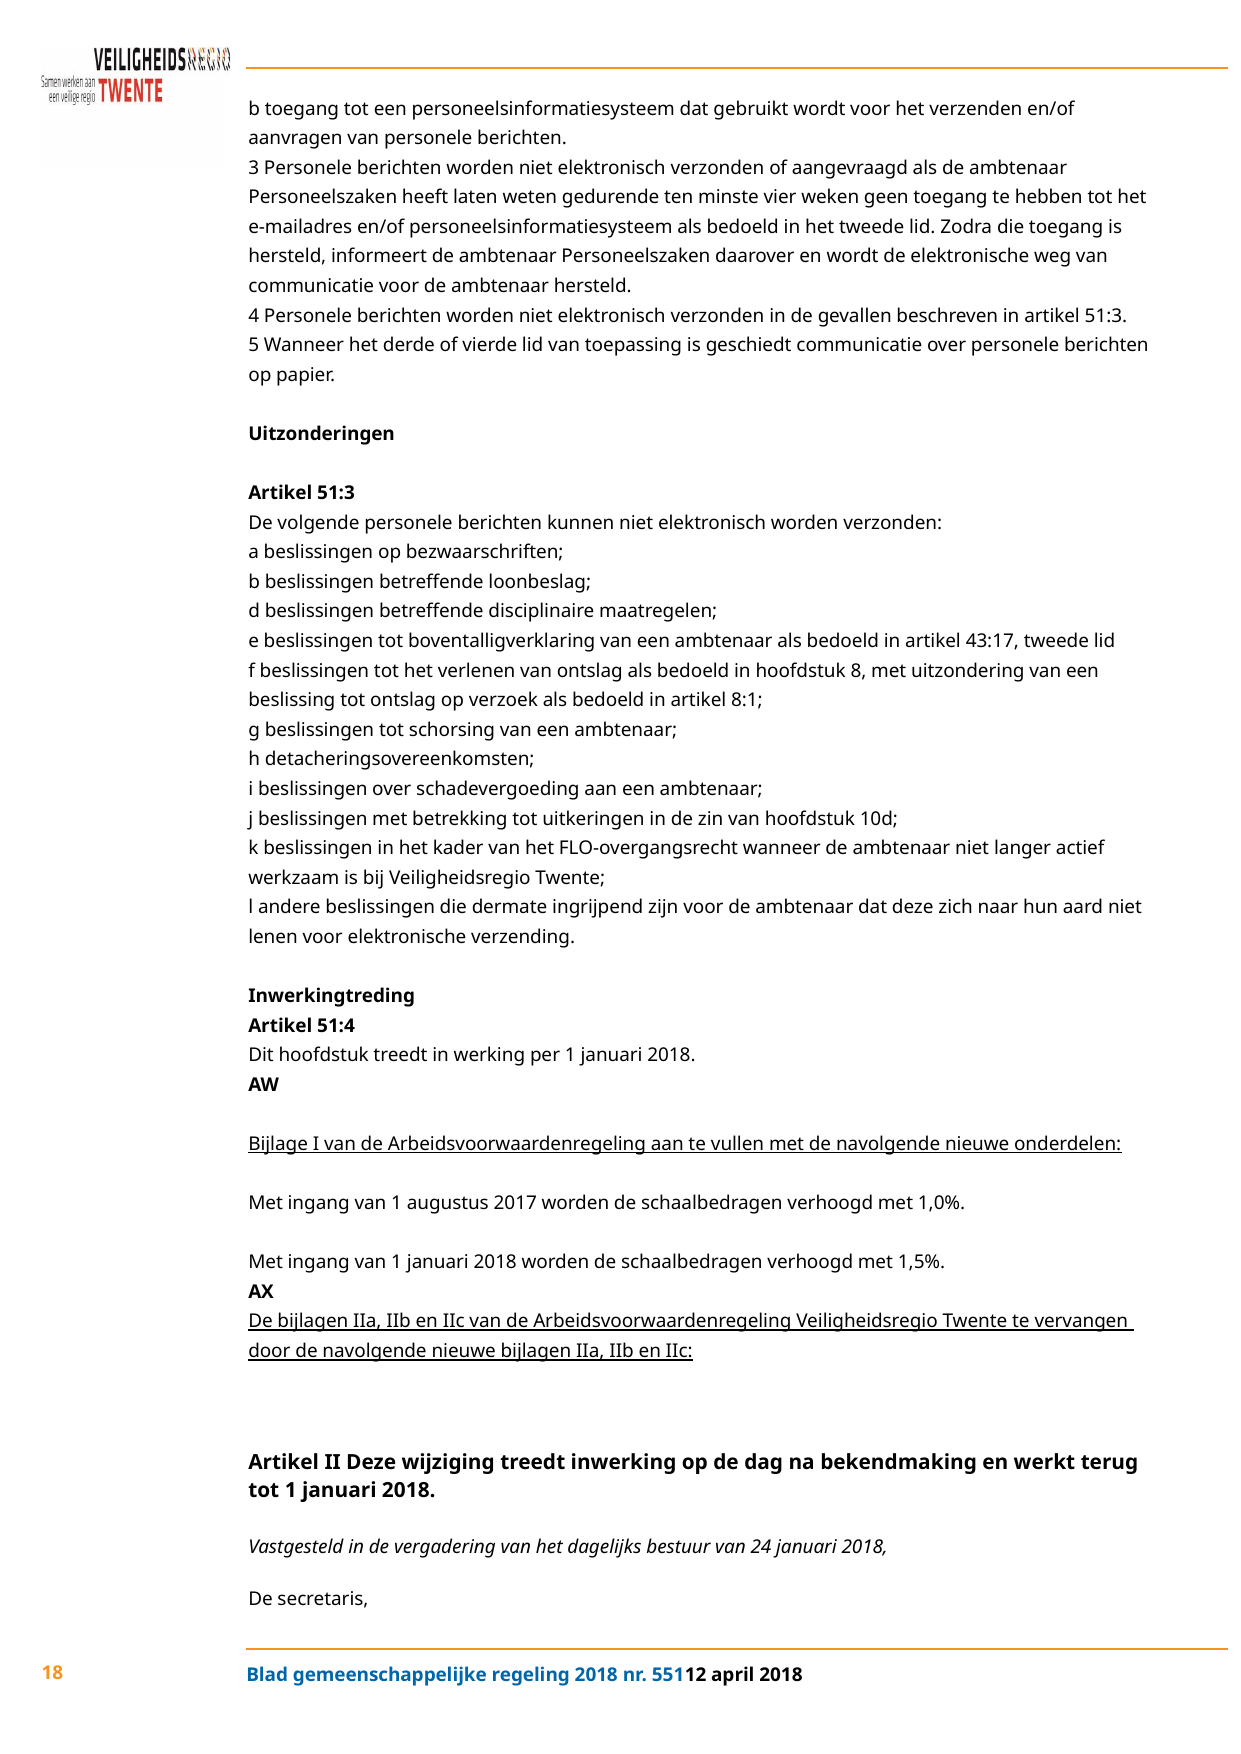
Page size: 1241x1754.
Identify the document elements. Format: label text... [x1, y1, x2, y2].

text Artikel 51:4 [248, 1012, 1152, 1038]
text b toegang tot een personeelsinformatiesysteem dat gebruikt wordt voor het verzenden en/of aanvragen van personele berichten. [248, 95, 1152, 150]
text i beslissingen over schadevergoeding aan een ambtenaar; [248, 775, 1152, 801]
text Dit hoofdstuk treedt in werking per 1 januari 2018. [248, 1041, 1152, 1067]
text De volgende personele berichten kunnen niet elektronisch worden verzonden: [248, 509, 1152, 535]
text De secretaris, [248, 1585, 1152, 1611]
text j beslissingen met betrekking tot uitkeringen in de zin van hoofdstuk 10d; [248, 805, 1152, 831]
text l andere beslissingen die dermate ingrijpend zijn voor de ambtenaar dat deze zich naar hun aard niet lenen voor elektronische verzending. [248, 893, 1152, 949]
text Artikel 51:3 [248, 479, 1152, 505]
text Bijlage I van de Arbeidsvoorwaardenregeling aan te vullen met de navolgende nieuwe onderdelen: [248, 1130, 1152, 1156]
text d beslissingen betreffende disciplinaire maatregelen; [248, 598, 1152, 623]
text e beslissingen tot boventalligverklaring van een ambtenaar als bedoeld in artikel 43:17, tweede lid [248, 627, 1152, 653]
text AX [248, 1278, 1152, 1304]
text Met ingang van 1 januari 2018 worden de schaalbedragen verhoogd met 1,5%. [248, 1248, 1152, 1274]
text b beslissingen betreffende loonbeslag; [248, 568, 1152, 594]
text k beslissingen in het kader van het FLO-overgangsrecht wanneer de ambtenaar niet langer actief werkzaam is bij Veiligheidsregio Twente; [248, 834, 1152, 890]
text h detacheringsovereenkomsten; [248, 746, 1152, 771]
text 3 Personele berichten worden niet elektronisch verzonden of aangevraagd als de ambtenaar Personeelszaken heeft laten weten gedurende ten minste vier weken geen toegang te hebben tot het e-mailadres en/of personeelsinformatiesysteem als bedoeld in het tweede lid. Zodra die toegang is hersteld, informeert de ambtenaar Personeelszaken daarover en wordt de elektronische weg van communicatie voor de ambtenaar hersteld. [248, 154, 1152, 298]
text Inwerkingtreding [248, 982, 1152, 1008]
text 5 Wanneer het derde of vierde lid van toepassing is geschiedt communicatie over personele berichten op papier. [248, 331, 1152, 387]
text 4 Personele berichten worden niet elektronisch verzonden in de gevallen beschreven in artikel 51:3. [248, 302, 1152, 328]
picture [41, 47, 231, 172]
text a beslissingen op bezwaarschriften; [248, 538, 1152, 564]
text f beslissingen tot het verlenen van ontslag als bedoeld in hoofdstuk 8, met uitzondering van een beslissing tot ontslag op verzoek als bedoeld in artikel 8:1; [248, 657, 1152, 712]
text De bijlagen IIa, IIb en IIc van de Arbeidsvoorwaardenregeling Veiligheidsregio Twente te vervangen door de navolgende nieuwe bijlagen IIa, IIb en IIc: [248, 1308, 1152, 1363]
text Artikel II Deze wijziging treedt inwerking op de dag na bekendmaking en werkt terug tot 1 januari 2018. [248, 1447, 1152, 1504]
text Uitzonderingen [248, 420, 1152, 446]
text Met ingang van 1 augustus 2017 worden de schaalbedragen verhoogd met 1,0%. [248, 1189, 1152, 1215]
text AW [248, 1071, 1152, 1097]
text g beslissingen tot schorsing van een ambtenaar; [248, 716, 1152, 742]
text Vastgesteld in de vergadering van het dagelijks bestuur van 24 januari 2018, [248, 1533, 1152, 1559]
